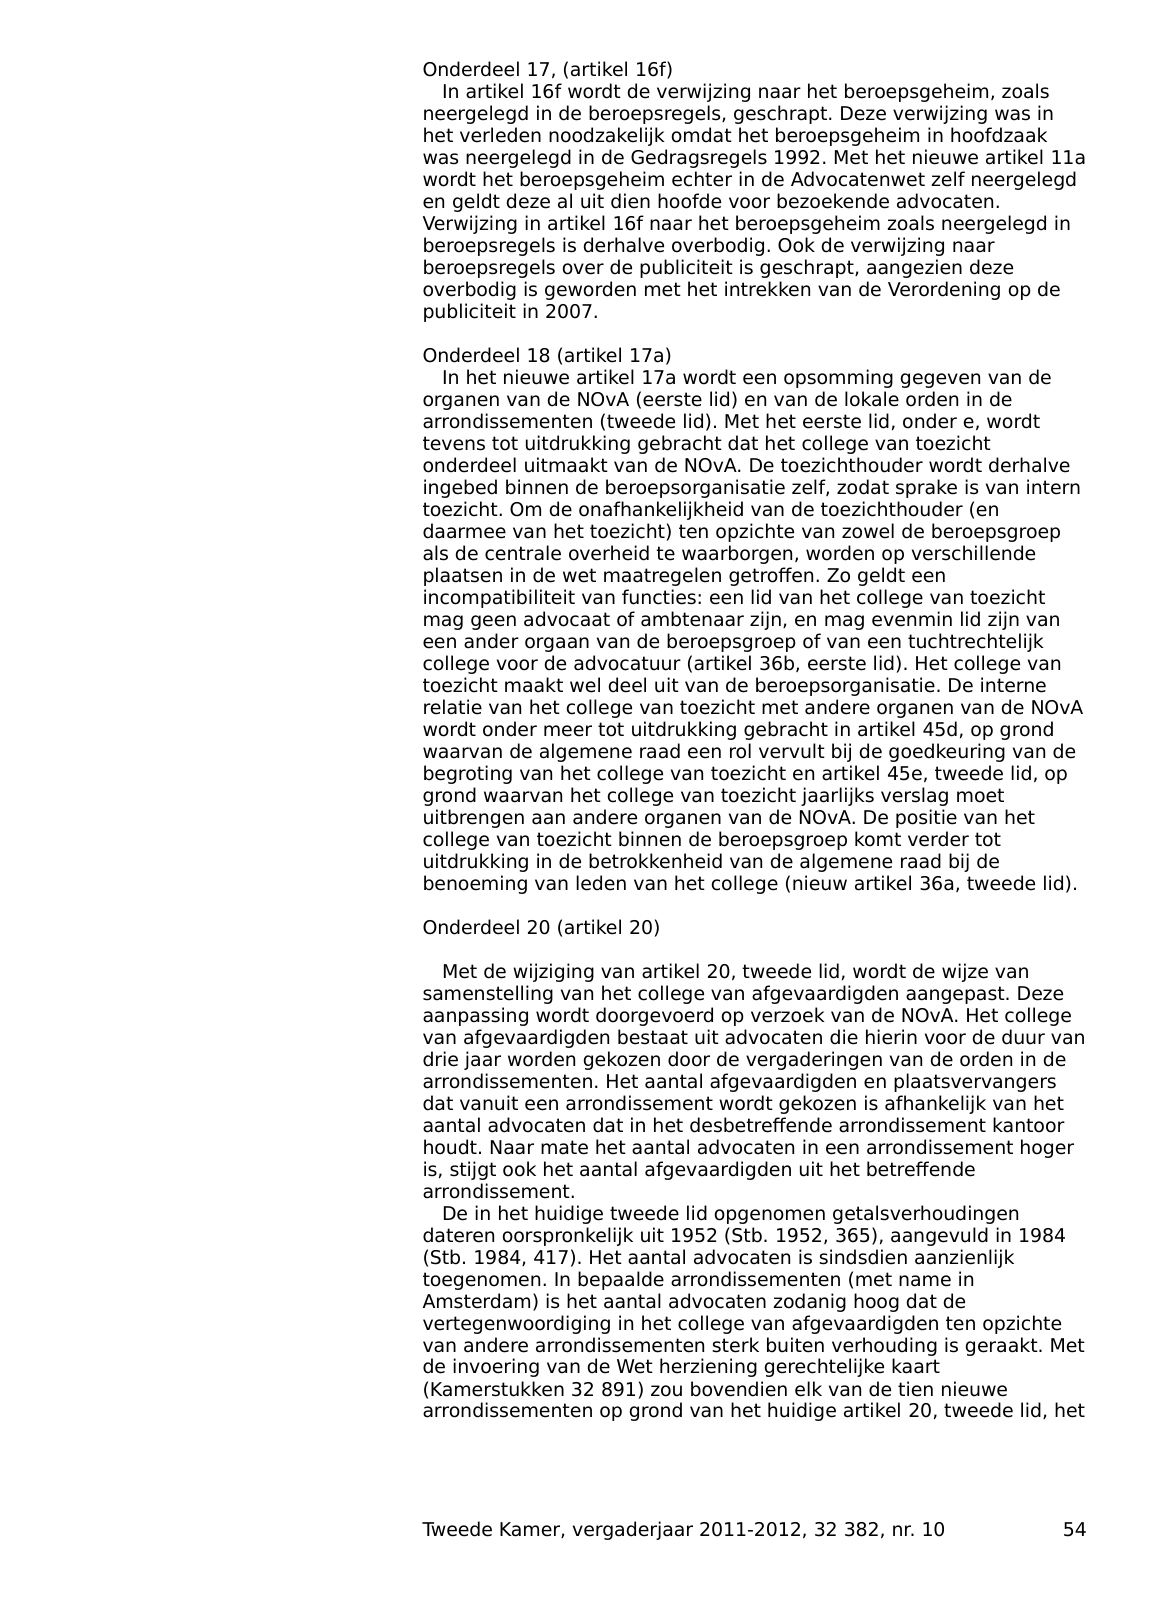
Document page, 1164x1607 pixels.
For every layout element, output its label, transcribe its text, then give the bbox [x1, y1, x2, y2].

subtitle Onderdeel 17, (artikel 16f) [422, 59, 1087, 81]
text De in het huidige tweede lid opgenomen getalsverhoudingen dateren oorspronkelijk uit 1952 (Stb. 1952, 365), aangevuld in 1984 (Stb. 1984, 417). Het aantal advocaten is sindsdien aanzienlijk toegenomen. In bepaalde arrondissementen (met name in Amsterdam) is het aantal advocaten zodanig hoog dat de vertegenwoordiging in het college van afgevaardigden ten opzichte van andere arrondissementen sterk buiten verhouding is geraakt. Met de invoering van de Wet herziening gerechtelijke kaart (Kamerstukken 32 891) zou bovendien elk van de tien nieuwe arrondissementen op grond van het huidige artikel 20, tweede lid, het [422, 1203, 1087, 1422]
text In artikel 16f wordt de verwijzing naar het beroepsgeheim, zoals neergelegd in de beroepsregels, geschrapt. Deze verwijzing was in het verleden noodzakelijk omdat het beroepsgeheim in hoofdzaak was neergelegd in de Gedragsregels 1992. Met het nieuwe artikel 11a wordt het beroepsgeheim echter in de Advocatenwet zelf neergelegd en geldt deze al uit dien hoofde voor bezoekende advocaten. Verwijzing in artikel 16f naar het beroepsgeheim zoals neergelegd in beroepsregels is derhalve overbodig. Ook de verwijzing naar beroepsregels over de publiciteit is geschrapt, aangezien deze overbodig is geworden met het intrekken van de Verordening op de publiciteit in 2007. [422, 81, 1087, 323]
subtitle Onderdeel 18 (artikel 17a) [422, 345, 1087, 367]
text In het nieuwe artikel 17a wordt een opsomming gegeven van de organen van de NOvA (eerste lid) en van de lokale orden in de arrondissementen (tweede lid). Met het eerste lid, onder e, wordt tevens tot uitdrukking gebracht dat het college van toezicht onderdeel uitmaakt van de NOvA. De toezichthouder wordt derhalve ingebed binnen de beroepsorganisatie zelf, zodat sprake is van intern toezicht. Om de onafhankelijkheid van de toezichthouder (en daarmee van het toezicht) ten opzichte van zowel de beroepsgroep als de centrale overheid te waarborgen, worden op verschillende plaatsen in de wet maatregelen getroffen. Zo geldt een incompatibiliteit van functies: een lid van het college van toezicht mag geen advocaat of ambtenaar zijn, en mag evenmin lid zijn van een ander orgaan van de beroepsgroep of van een tuchtrechtelijk college voor de advocatuur (artikel 36b, eerste lid). Het college van toezicht maakt wel deel uit van de beroepsorganisatie. De interne relatie van het college van toezicht met andere organen van de NOvA wordt onder meer tot uitdrukking gebracht in artikel 45d, op grond waarvan de algemene raad een rol vervult bij de goedkeuring van de begroting van het college van toezicht en artikel 45e, tweede lid, op grond waarvan het college van toezicht jaarlijks verslag moet uitbrengen aan andere organen van de NOvA. De positie van het college van toezicht binnen de beroepsgroep komt verder tot uitdrukking in de betrokkenheid van de algemene raad bij de benoeming van leden van het college (nieuw artikel 36a, tweede lid). [422, 367, 1087, 894]
text Met de wijziging van artikel 20, tweede lid, wordt de wijze van samenstelling van het college van afgevaardigden aangepast. Deze aanpassing wordt doorgevoerd op verzoek van de NOvA. Het college van afgevaardigden bestaat uit advocaten die hierin voor de duur van drie jaar worden gekozen door de vergaderingen van de orden in de arrondissementen. Het aantal afgevaardigden en plaatsvervangers dat vanuit een arrondissement wordt gekozen is afhankelijk van het aantal advocaten dat in het desbetreffende arrondissement kantoor houdt. Naar mate het aantal advocaten in een arrondissement hoger is, stijgt ook het aantal afgevaardigden uit het betreffende arrondissement. [422, 961, 1087, 1203]
subtitle Onderdeel 20 (artikel 20) [422, 917, 1087, 939]
